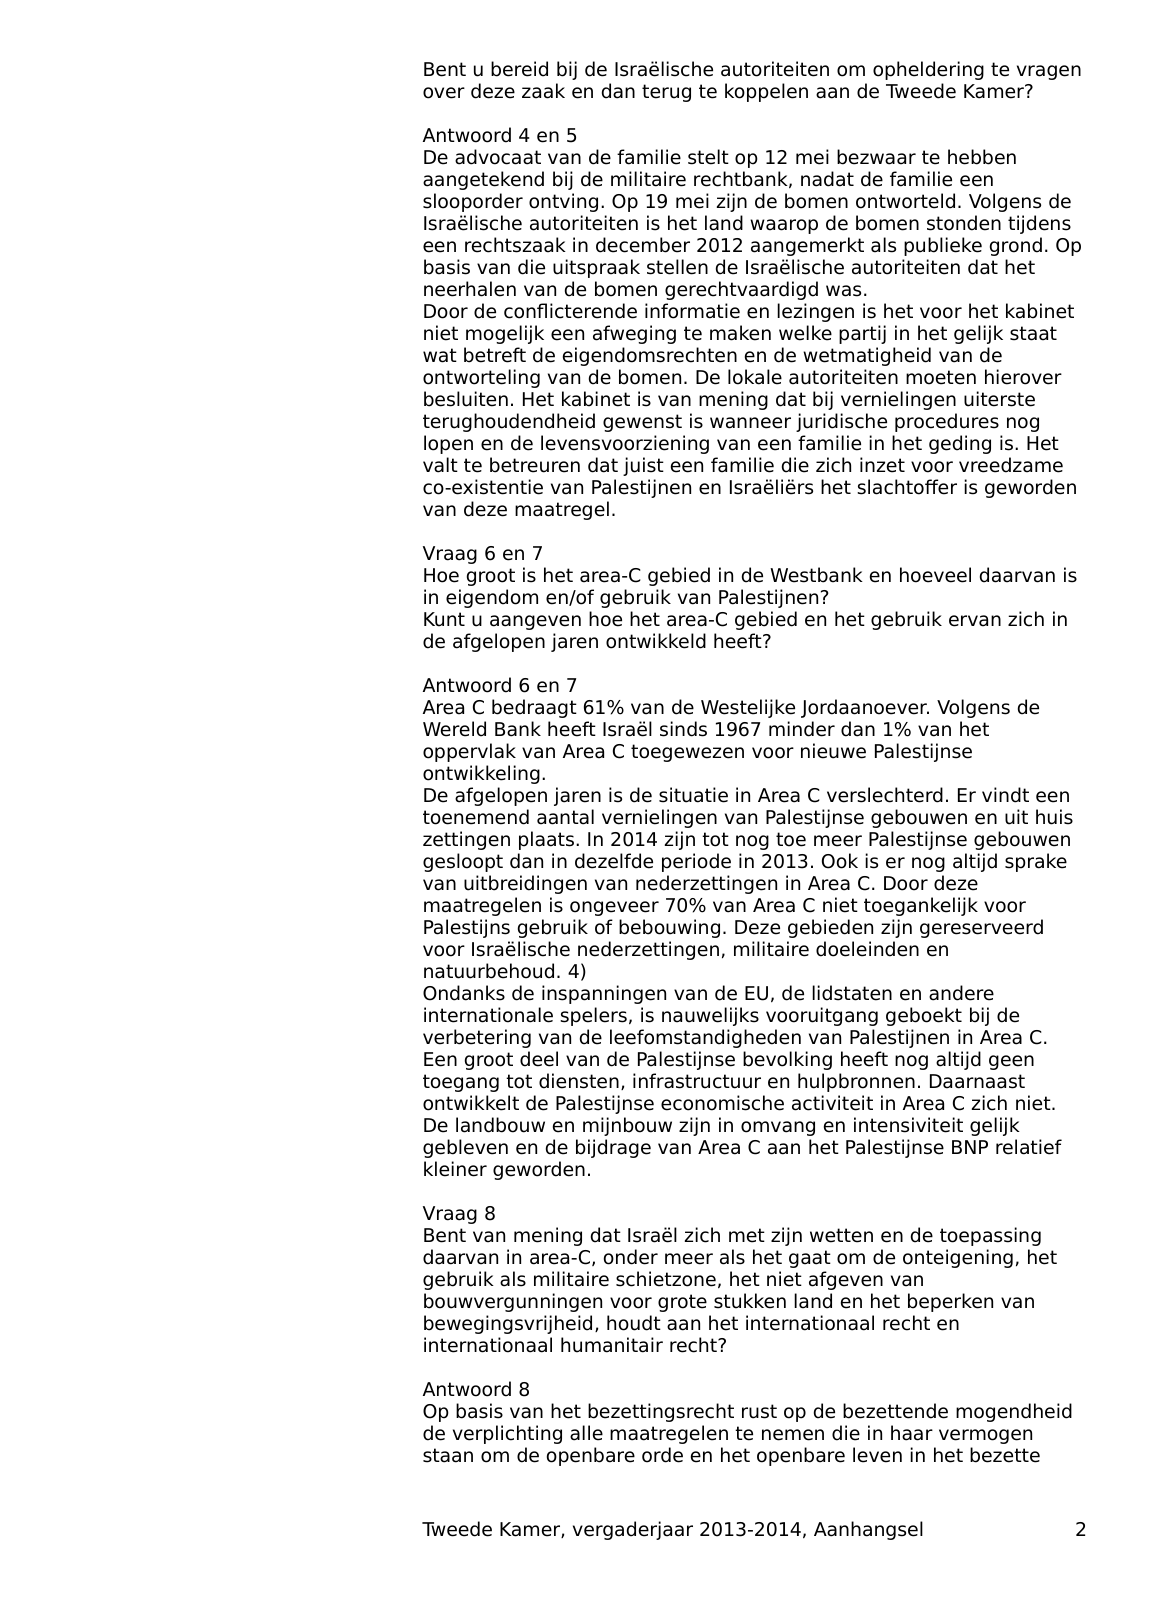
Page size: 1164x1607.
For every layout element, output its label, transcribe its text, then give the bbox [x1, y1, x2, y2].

text Door de conflicterende informatie en lezingen is het voor het kabinet niet mogelijk een afweging te maken welke partij in het gelijk staat wat betreft de eigendomsrechten en de wetmatigheid van de ontworteling van de bomen. De lokale autoriteiten moeten hierover besluiten. Het kabinet is van mening dat bij vernielingen uiterste terughoudendheid gewenst is wanneer juridische procedures nog lopen en de levensvoorziening van een familie in het geding is. Het valt te betreuren dat juist een familie die zich inzet voor vreedzame co-existentie van Palestijnen en Israëliërs het slachtoffer is geworden van deze maatregel. [422, 301, 1087, 521]
text Ondanks de inspanningen van de EU, de lidstaten en andere internationale spelers, is nauwelijks vooruitgang geboekt bij de verbetering van de leefomstandigheden van Palestijnen in Area C. Een groot deel van de Palestijnse bevolking heeft nog altijd geen toegang tot diensten, infrastructuur en hulpbronnen. Daarnaast ontwikkelt de Palestijnse economische activiteit in Area C zich niet. De landbouw en mijnbouw zijn in omvang en intensiviteit gelijk gebleven en de bijdrage van Area C aan het Palestijnse BNP relatief kleiner geworden. [422, 983, 1087, 1181]
text Antwoord 4 en 5 [422, 125, 1087, 147]
text Bent u bereid bij de Israëlische autoriteiten om opheldering te vragen over deze zaak en dan terug te koppelen aan de Tweede Kamer? [422, 59, 1087, 103]
text Antwoord 6 en 7 [422, 675, 1087, 697]
text Vraag 8 [422, 1203, 1087, 1225]
text De afgelopen jaren is de situatie in Area C verslechterd. Er vindt een toenemend aantal vernielingen van Palestijnse gebouwen en uit huis zettingen plaats. In 2014 zijn tot nog toe meer Palestijnse gebouwen gesloopt dan in dezelfde periode in 2013. Ook is er nog altijd sprake van uitbreidingen van nederzettingen in Area C. Door deze maatregelen is ongeveer 70% van Area C niet toegankelijk voor Palestijns gebruik of bebouwing. Deze gebieden zijn gereserveerd voor Israëlische nederzettingen, militaire doeleinden en natuurbehoud. 4) [422, 785, 1087, 983]
text Kunt u aangeven hoe het area-C gebied en het gebruik ervan zich in de afgelopen jaren ontwikkeld heeft? [422, 609, 1087, 653]
text Vraag 6 en 7 [422, 543, 1087, 565]
text Op basis van het bezettingsrecht rust op de bezettende mogendheid de verplichting alle maatregelen te nemen die in haar vermogen staan om de openbare orde en het openbare leven in het bezette [422, 1401, 1087, 1467]
text Area C bedraagt 61% van de Westelijke Jordaanoever. Volgens de Wereld Bank heeft Israël sinds 1967 minder dan 1% van het oppervlak van Area C toegewezen voor nieuwe Palestijnse ontwikkeling. [422, 697, 1087, 785]
text Bent van mening dat Israël zich met zijn wetten en de toepassing daarvan in area-C, onder meer als het gaat om de onteigening, het gebruik als militaire schietzone, het niet afgeven van bouwvergunningen voor grote stukken land en het beperken van bewegingsvrijheid, houdt aan het internationaal recht en internationaal humanitair recht? [422, 1225, 1087, 1357]
text Antwoord 8 [422, 1379, 1087, 1401]
text Hoe groot is het area-C gebied in de Westbank en hoeveel daarvan is in eigendom en/of gebruik van Palestijnen? [422, 565, 1087, 609]
text De advocaat van de familie stelt op 12 mei bezwaar te hebben aangetekend bij de militaire rechtbank, nadat de familie een slooporder ontving. Op 19 mei zijn de bomen ontworteld. Volgens de Israëlische autoriteiten is het land waarop de bomen stonden tijdens een rechtszaak in december 2012 aangemerkt als publieke grond. Op basis van die uitspraak stellen de Israëlische autoriteiten dat het neerhalen van de bomen gerechtvaardigd was. [422, 147, 1087, 301]
